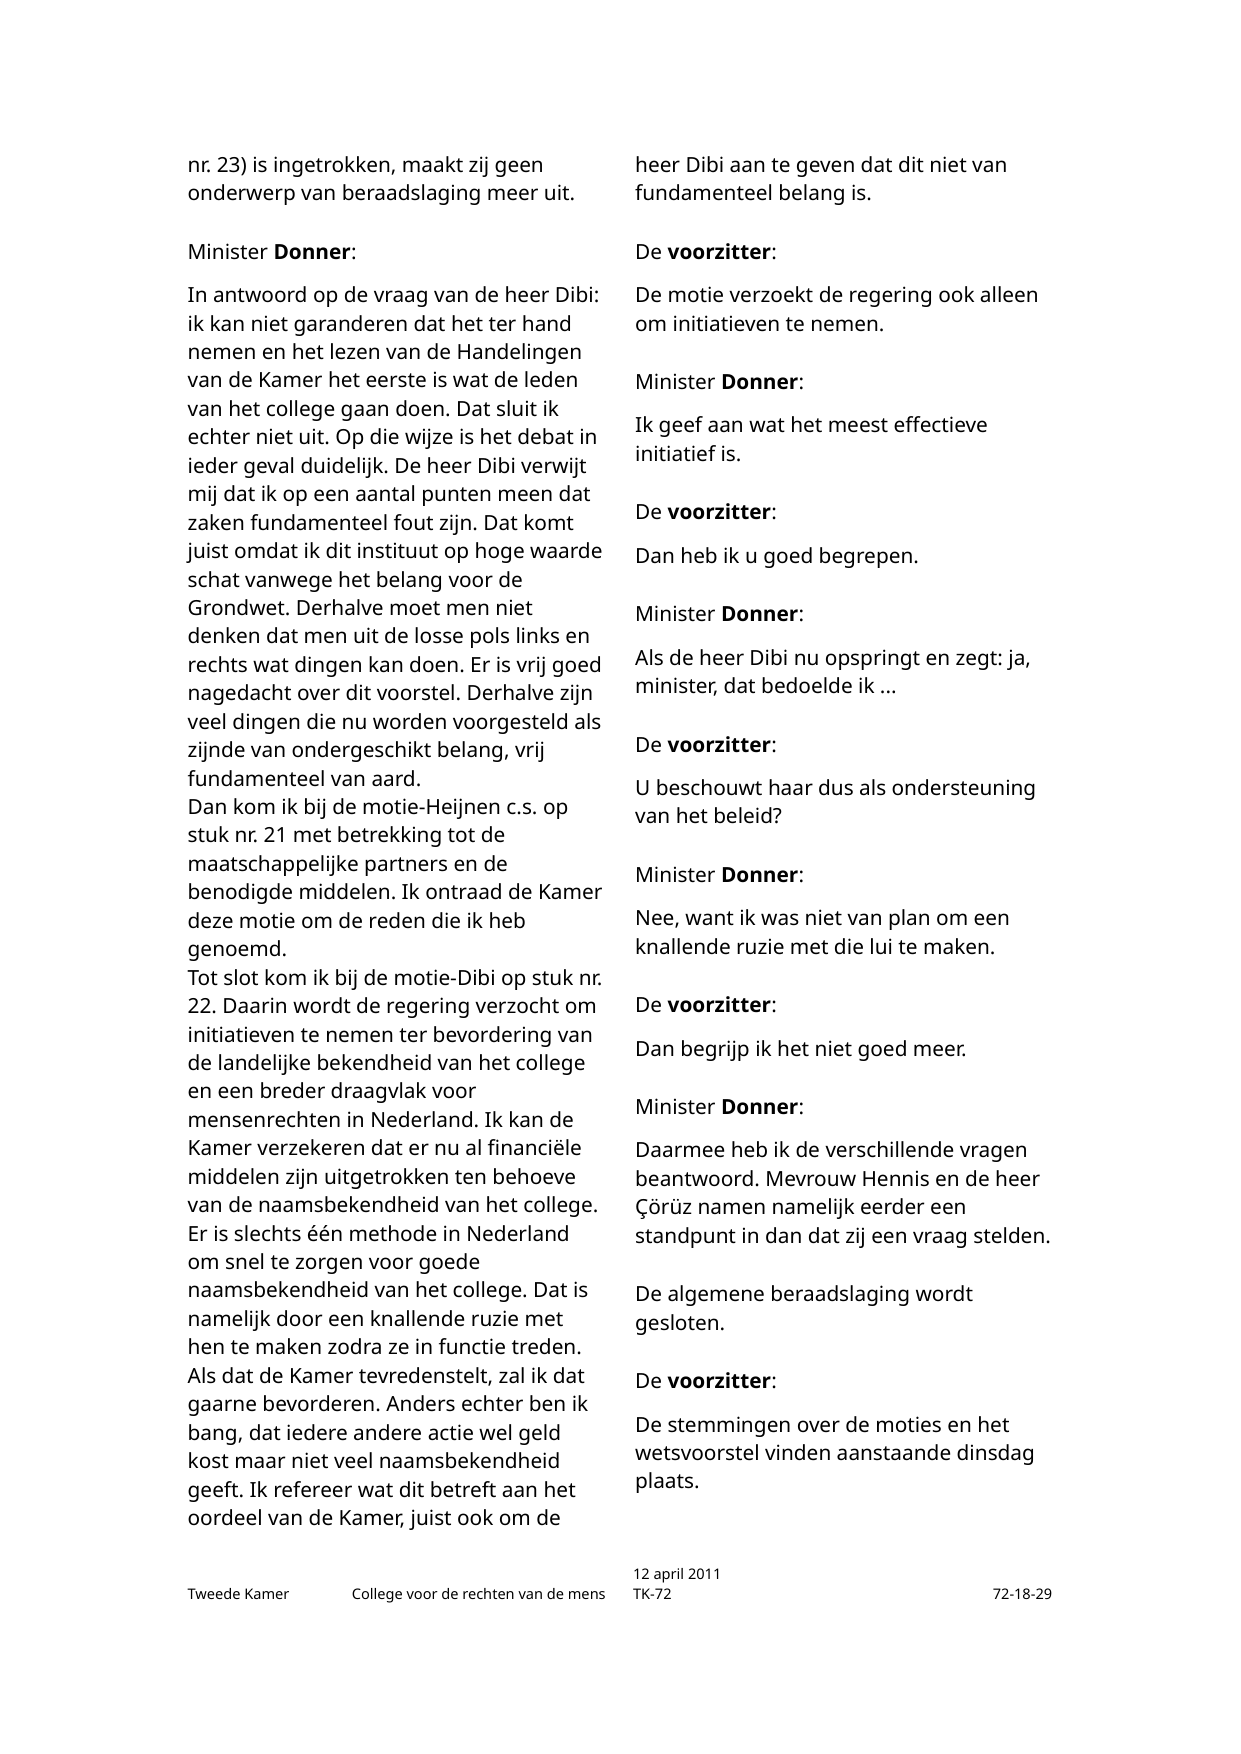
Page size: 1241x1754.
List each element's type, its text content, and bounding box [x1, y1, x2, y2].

text Minister Donner: [635, 1092, 1053, 1121]
text De motie verzoekt de regering ook alleen om initiatieven te nemen. [635, 280, 1053, 337]
text Ik geef aan wat het meest effectieve initiatief is. [635, 411, 1053, 467]
text De voorzitter: [635, 237, 1053, 265]
text De voorzitter: [635, 990, 1053, 1019]
text Minister Donner: [635, 367, 1053, 396]
text Dan begrijp ik het niet goed meer. [635, 1034, 1053, 1062]
text Als de heer Dibi nu opspringt en zegt: ja, minister, dat bedoelde ik ... [635, 643, 1053, 700]
text In antwoord op de vraag van de heer Dibi: ik kan niet garanderen dat het ter hand nemen en het lezen van de Handelingen van de Kamer het eerste is wat de leden van het college gaan doen. Dat sluit ik echter niet uit. Op die wijze is het debat in ieder geval duidelijk. De heer Dibi verwijt mij dat ik op een aantal punten meen dat zaken fundamenteel fout zijn. Dat komt juist omdat ik dit instituut op hoge waarde schat vanwege het belang voor de Grondwet. Derhalve moet men niet denken dat men uit de losse pols links en rechts wat dingen kan doen. Er is vrij goed nagedacht over dit voorstel. Derhalve zijn veel dingen die nu worden voorgesteld als zijnde van ondergeschikt belang, vrij fundamenteel van aard. [187, 280, 605, 792]
text De voorzitter: [635, 730, 1053, 758]
text Daarmee heb ik de verschillende vragen beantwoord. Mevrouw Hennis en de heer Çörüz namen namelijk eerder een standpunt in dan dat zij een vraag stelden. [635, 1136, 1053, 1249]
text De voorzitter: [635, 1366, 1053, 1395]
text Nee, want ik was niet van plan om een knallende ruzie met die lui te maken. [635, 903, 1053, 960]
text De stemmingen over de moties en het wetsvoorstel vinden aanstaande dinsdag plaats. [635, 1410, 1053, 1495]
text De algemene beraadslaging wordt gesloten. [635, 1279, 1053, 1336]
text Tot slot kom ik bij de motie-Dibi op stuk nr. 22. Daarin wordt de regering verzocht om initiatieven te nemen ter bevordering van de landelijke bekendheid van het college en een breder draagvlak voor mensenrechten in Nederland. Ik kan de Kamer verzekeren dat er nu al financiële middelen zijn uitgetrokken ten behoeve van de naamsbekendheid van het college. Er is slechts één methode in Nederland om snel te zorgen voor goede naamsbekendheid van het college. Dat is namelijk door een knallende ruzie met hen te maken zodra ze in functie treden. Als dat de Kamer tevredenstelt, zal ik dat gaarne bevorderen. Anders echter ben ik bang, dat iedere andere actie wel geld kost maar niet veel naamsbekendheid geeft. Ik refereer wat dit betreft aan het oordeel van de Kamer, juist ook om de [187, 963, 605, 1532]
text heer Dibi aan te geven dat dit niet van fundamenteel belang is. [635, 150, 1053, 207]
text Minister Donner: [187, 237, 605, 265]
text Minister Donner: [635, 860, 1053, 888]
text nr. 23) is ingetrokken, maakt zij geen onderwerp van beraadslaging meer uit. [187, 150, 605, 207]
text Minister Donner: [635, 599, 1053, 628]
text Dan heb ik u goed begrepen. [635, 541, 1053, 569]
text Dan kom ik bij de motie-Heijnen c.s. op stuk nr. 21 met betrekking tot de maatschappelijke partners en de benodigde middelen. Ik ontraad de Kamer deze motie om de reden die ik heb genoemd. [187, 792, 605, 963]
text De voorzitter: [635, 497, 1053, 526]
text U beschouwt haar dus als ondersteuning van het beleid? [635, 773, 1053, 830]
